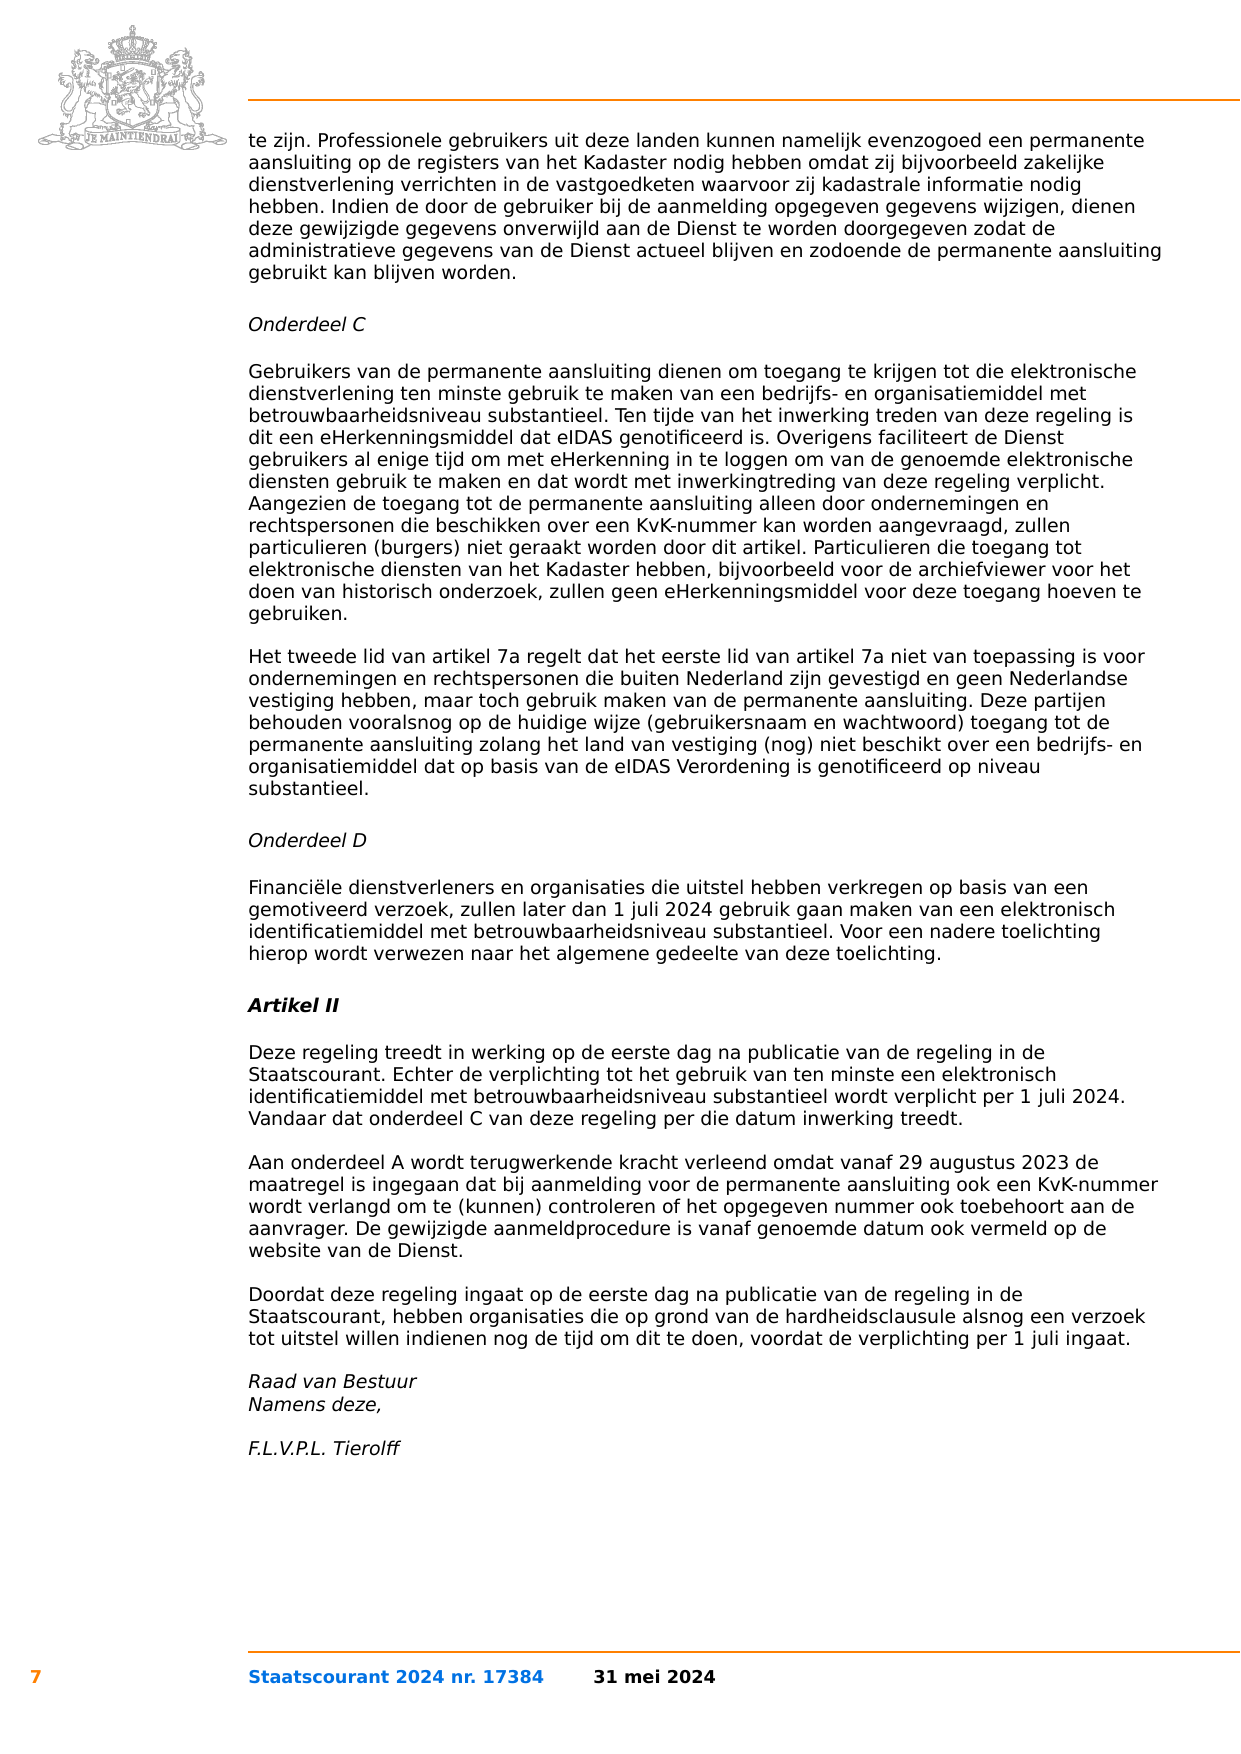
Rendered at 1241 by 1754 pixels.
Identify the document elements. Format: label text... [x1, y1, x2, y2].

text te zijn. Professionele gebruikers uit deze landen kunnen namelijk evenzogoed een permanente aansluiting op de registers van het Kadaster nodig hebben omdat zij bijvoorbeeld zakelijke dienstverlening verrichten in de vastgoedketen waarvoor zij kadastrale informatie nodig hebben. Indien de door de gebruiker bij de aanmelding opgegeven gegevens wijzigen, dienen deze gewijzigde gegevens onverwijld aan de Dienst te worden doorgegeven zodat de administratieve gegevens van de Dienst actueel blijven en zodoende de permanente aansluiting gebruikt kan blijven worden. [248, 130, 1163, 284]
picture [38, 25, 227, 150]
text Deze regeling treedt in werking op de eerste dag na publicatie van de regeling in de Staatscourant. Echter de verplichting tot het gebruik van ten minste een elektronisch identificatiemiddel met betrouwbaarheidsniveau substantieel wordt verplicht per 1 juli 2024. Vandaar dat onderdeel C van deze regeling per die datum inwerking treedt. [248, 1042, 1163, 1130]
subtitle Artikel II [248, 995, 1163, 1017]
subtitle Onderdeel D [248, 830, 1163, 852]
text Doordat deze regeling ingaat op de eerste dag na publicatie van de regeling in de Staatscourant, hebben organisaties die op grond van de hardheidsclausule alsnog een verzoek tot uitstel willen indienen nog de tijd om dit te doen, voordat de verplichting per 1 juli ingaat. [248, 1284, 1163, 1349]
text Gebruikers van de permanente aansluiting dienen om toegang te krijgen tot die elektronische dienstverlening ten minste gebruik te maken van een bedrijfs- en organisatiemiddel met betrouwbaarheidsniveau substantieel. Ten tijde van het inwerking treden van deze regeling is dit een eHerkenningsmiddel dat eIDAS genotificeerd is. Overigens faciliteert de Dienst gebruikers al enige tijd om met eHerkenning in te loggen om van de genoemde elektronische diensten gebruik te maken en dat wordt met inwerkingtreding van deze regeling verplicht. Aangezien de toegang tot de permanente aansluiting alleen door ondernemingen en rechtspersonen die beschikken over een KvK-nummer kan worden aangevraagd, zullen particulieren (burgers) niet geraakt worden door dit artikel. Particulieren die toegang tot elektronische diensten van het Kadaster hebben, bijvoorbeeld voor de archiefviewer voor het doen van historisch onderzoek, zullen geen eHerkenningsmiddel voor deze toegang hoeven te gebruiken. [248, 361, 1163, 624]
text Financiële dienstverleners en organisaties die uitstel hebben verkregen op basis van een gemotiveerd verzoek, zullen later dan 1 juli 2024 gebruik gaan maken van een elektronisch identificatiemiddel met betrouwbaarheidsniveau substantieel. Voor een nadere toelichting hierop wordt verwezen naar het algemene gedeelte van deze toelichting. [248, 877, 1163, 965]
text Aan onderdeel A wordt terugwerkende kracht verleend omdat vanaf 29 augustus 2023 de maatregel is ingegaan dat bij aanmelding voor de permanente aansluiting ook een KvK-nummer wordt verlangd om te (kunnen) controleren of het opgegeven nummer ook toebehoort aan de aanvrager. De gewijzigde aanmeldprocedure is vanaf genoemde datum ook vermeld op de website van de Dienst. [248, 1152, 1163, 1262]
text Het tweede lid van artikel 7a regelt dat het eerste lid van artikel 7a niet van toepassing is voor ondernemingen en rechtspersonen die buiten Nederland zijn gevestigd en geen Nederlandse vestiging hebben, maar toch gebruik maken van de permanente aansluiting. Deze partijen behouden vooralsnog op de huidige wijze (gebruikersnaam en wachtwoord) toegang tot de permanente aansluiting zolang het land van vestiging (nog) niet beschikt over een bedrijfs- en organisatiemiddel dat op basis van de eIDAS Verordening is genotificeerd op niveau substantieel. [248, 646, 1163, 800]
subtitle Onderdeel C [248, 314, 1163, 336]
text Raad van Bestuur Namens deze, F.L.V.P.L. Tierolff [248, 1371, 1163, 1459]
